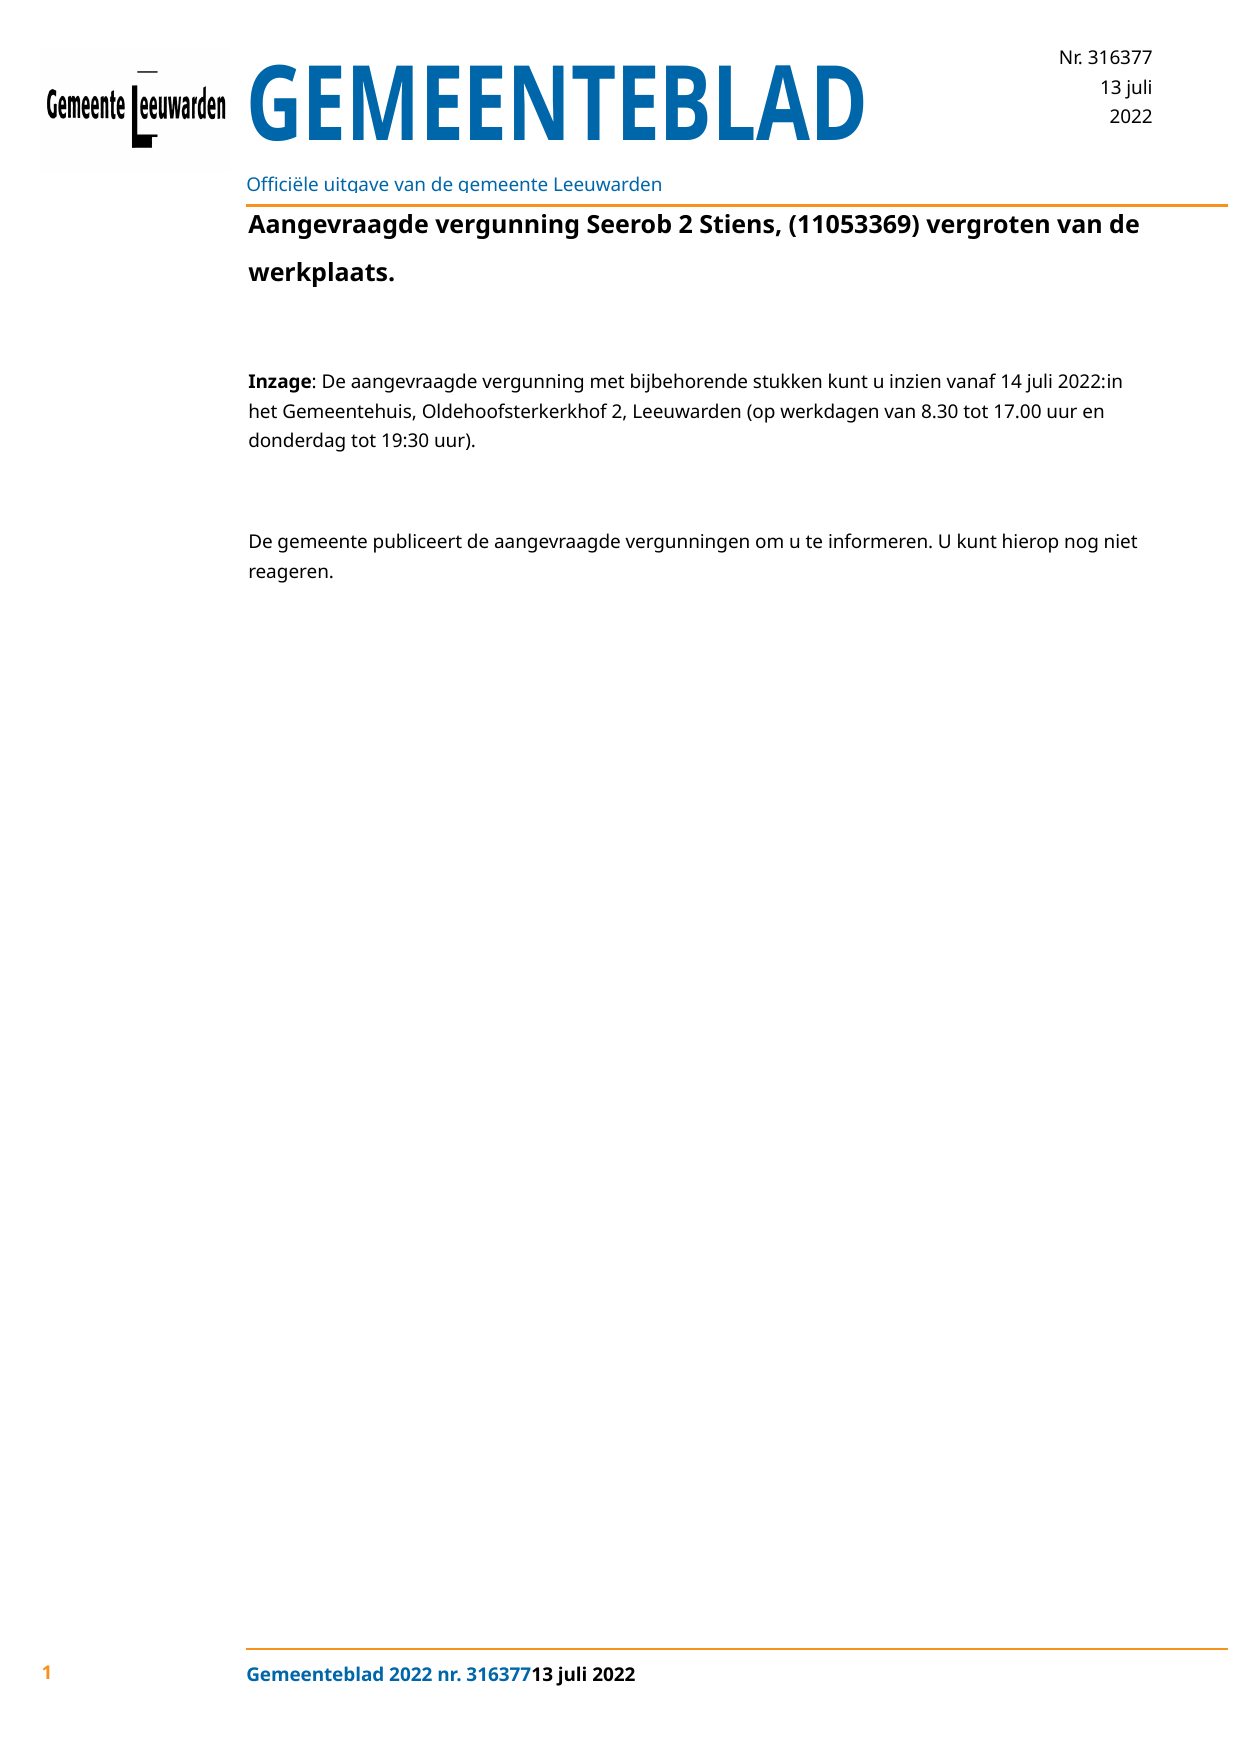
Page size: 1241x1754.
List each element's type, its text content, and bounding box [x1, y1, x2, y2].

text Aangevraagde vergunning Seerob 2 Stiens, (11053369) vergroten van de werkplaats. [248, 207, 1152, 288]
picture [41, 47, 231, 172]
text De gemeente publiceert de aangevraagde vergunningen om u te informeren. U kunt hierop nog niet reageren. [248, 528, 1152, 584]
text Inzage: De aangevraagde vergunning met bijbehorende stukken kunt u inzien vanaf 14 juli 2022:in het Gemeentehuis, Oldehoofsterkerkhof 2, Leeuwarden (op werkdagen van 8.30 tot 17.00 uur en donderdag tot 19:30 uur). [248, 368, 1152, 453]
